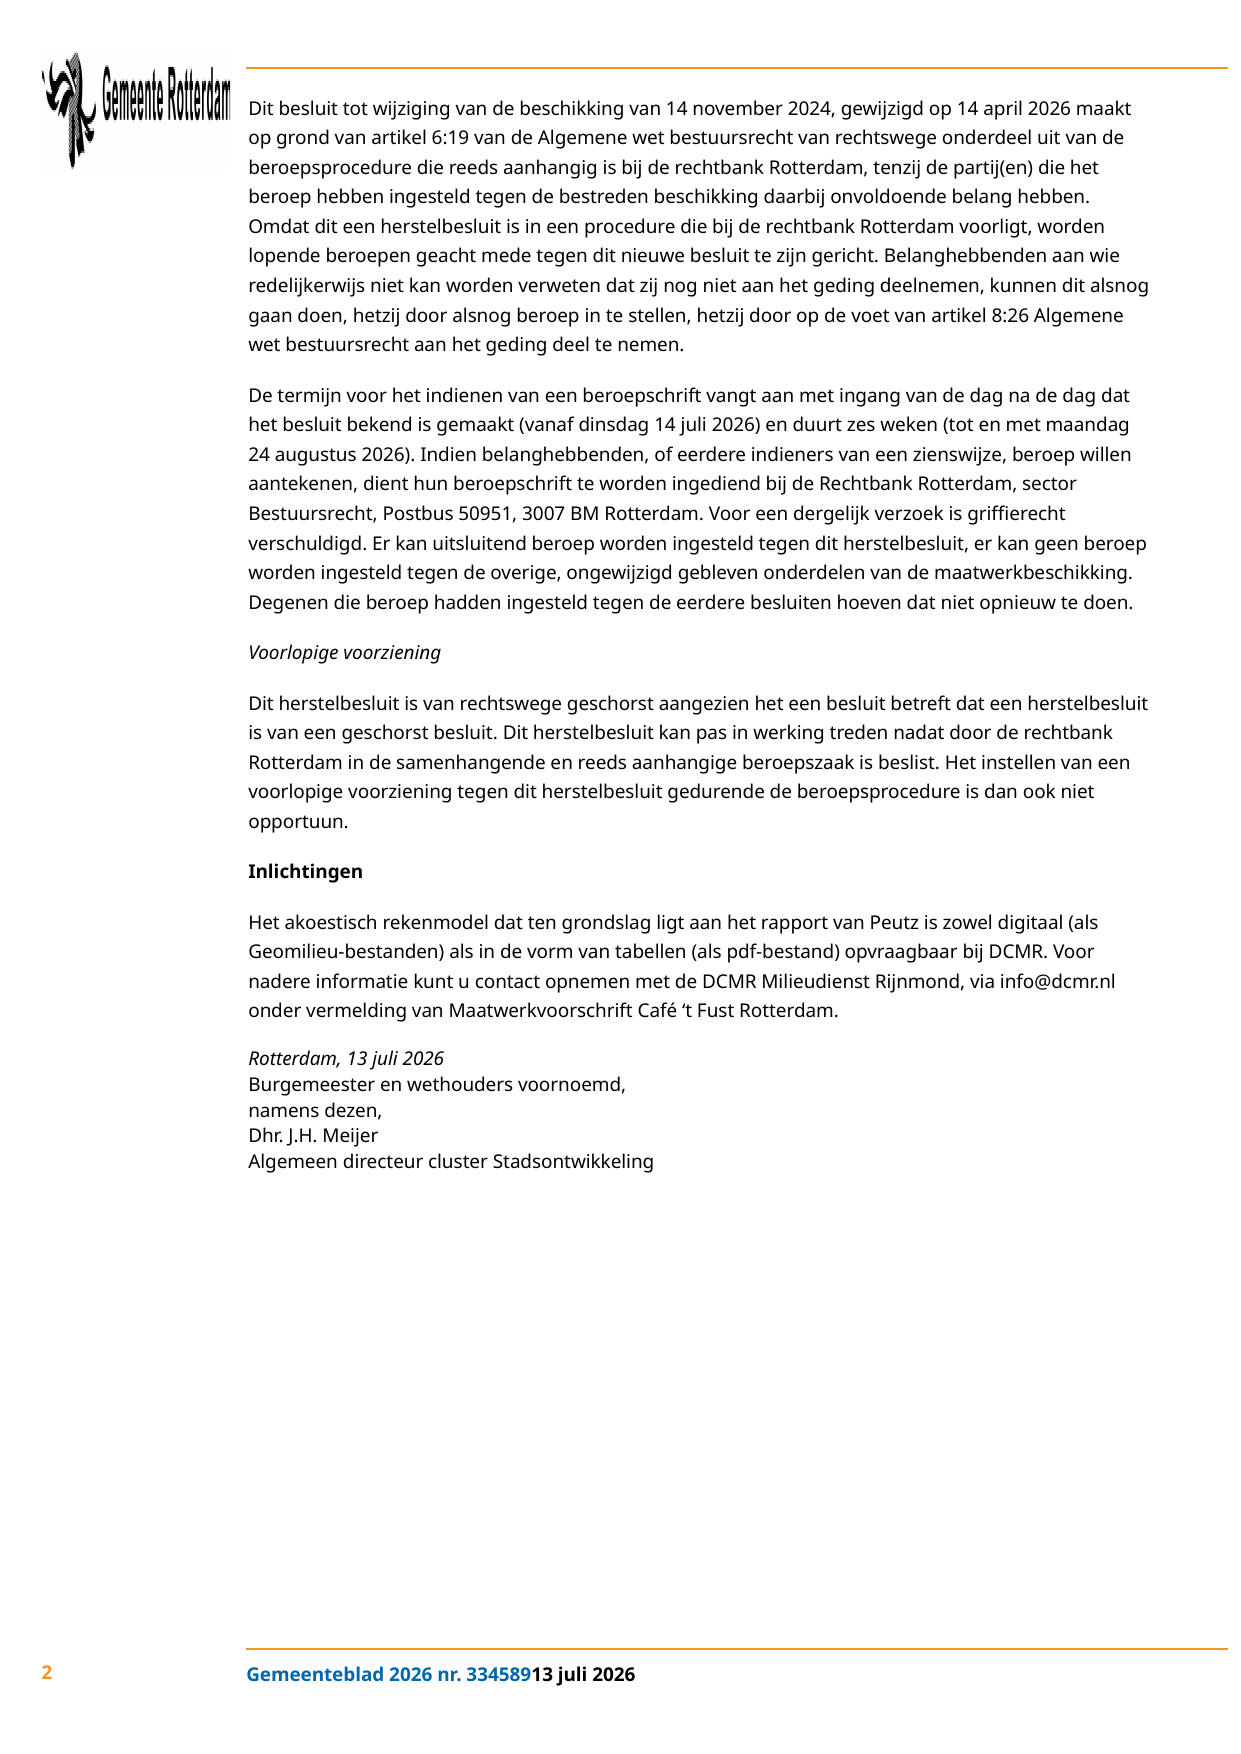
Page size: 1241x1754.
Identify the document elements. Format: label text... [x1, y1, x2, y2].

text Het akoestisch rekenmodel dat ten grondslag ligt aan het rapport van Peutz is zowel digitaal (als Geomilieu-bestanden) als in de vorm van tabellen (als pdf-bestand) opvraagbaar bij DCMR. Voor nadere informatie kunt u contact opnemen met de DCMR Milieudienst Rijnmond, via info@dcmr.nl onder vermelding van Maatwerkvoorschrift Café ‘t Fust Rotterdam. [248, 909, 1152, 1023]
text Voorlopige voorziening [248, 639, 1152, 665]
text De termijn voor het indienen van een beroepschrift vangt aan met ingang van de dag na de dag dat het besluit bekend is gemaakt (vanaf dinsdag 14 juli 2026) en duurt zes weken (tot en met maandag 24 augustus 2026). Indien belanghebbenden, of eerdere indieners van een zienswijze, beroep willen aantekenen, dient hun beroepschrift te worden ingediend bij de Rechtbank Rotterdam, sector Bestuursrecht, Postbus 50951, 3007 BM Rotterdam. Voor een dergelijk verzoek is griffierecht verschuldigd. Er kan uitsluitend beroep worden ingesteld tegen dit herstelbesluit, er kan geen beroep worden ingesteld tegen de overige, ongewijzigd gebleven onderdelen van de maatwerkbeschikking. Degenen die beroep hadden ingesteld tegen de eerdere besluiten hoeven dat niet opnieuw te doen. [248, 382, 1152, 615]
text namens dezen, [248, 1097, 1152, 1123]
text Burgemeester en wethouders voornoemd, [248, 1071, 1152, 1097]
text Dit besluit tot wijziging van de beschikking van 14 november 2024, gewijzigd op 14 april 2026 maakt op grond van artikel 6:19 van de Algemene wet bestuursrecht van rechtswege onderdeel uit van de beroepsprocedure die reeds aanhangig is bij de rechtbank Rotterdam, tenzij de partij(en) die het beroep hebben ingesteld tegen de bestreden beschikking daarbij onvoldoende belang hebben. Omdat dit een herstelbesluit is in een procedure die bij de rechtbank Rotterdam voorligt, worden lopende beroepen geacht mede tegen dit nieuwe besluit te zijn gericht. Belanghebbenden aan wie redelijkerwijs niet kan worden verweten dat zij nog niet aan het geding deelnemen, kunnen dit alsnog gaan doen, hetzij door alsnog beroep in te stellen, hetzij door op de voet van artikel 8:26 Algemene wet bestuursrecht aan het geding deel te nemen. [248, 95, 1152, 357]
picture [41, 47, 231, 172]
text Dhr. J.H. Meijer [248, 1123, 1152, 1148]
text Rotterdam, 13 juli 2026 [248, 1046, 1152, 1071]
text Dit herstelbesluit is van rechtswege geschorst aangezien het een besluit betreft dat een herstelbesluit is van een geschorst besluit. Dit herstelbesluit kan pas in werking treden nadat door de rechtbank Rotterdam in de samenhangende en reeds aanhangige beroepszaak is beslist. Het instellen van een voorlopige voorziening tegen dit herstelbesluit gedurende de beroepsprocedure is dan ook niet opportuun. [248, 690, 1152, 834]
text Inlichtingen [248, 858, 1152, 884]
text Algemeen directeur cluster Stadsontwikkeling [248, 1148, 1152, 1174]
